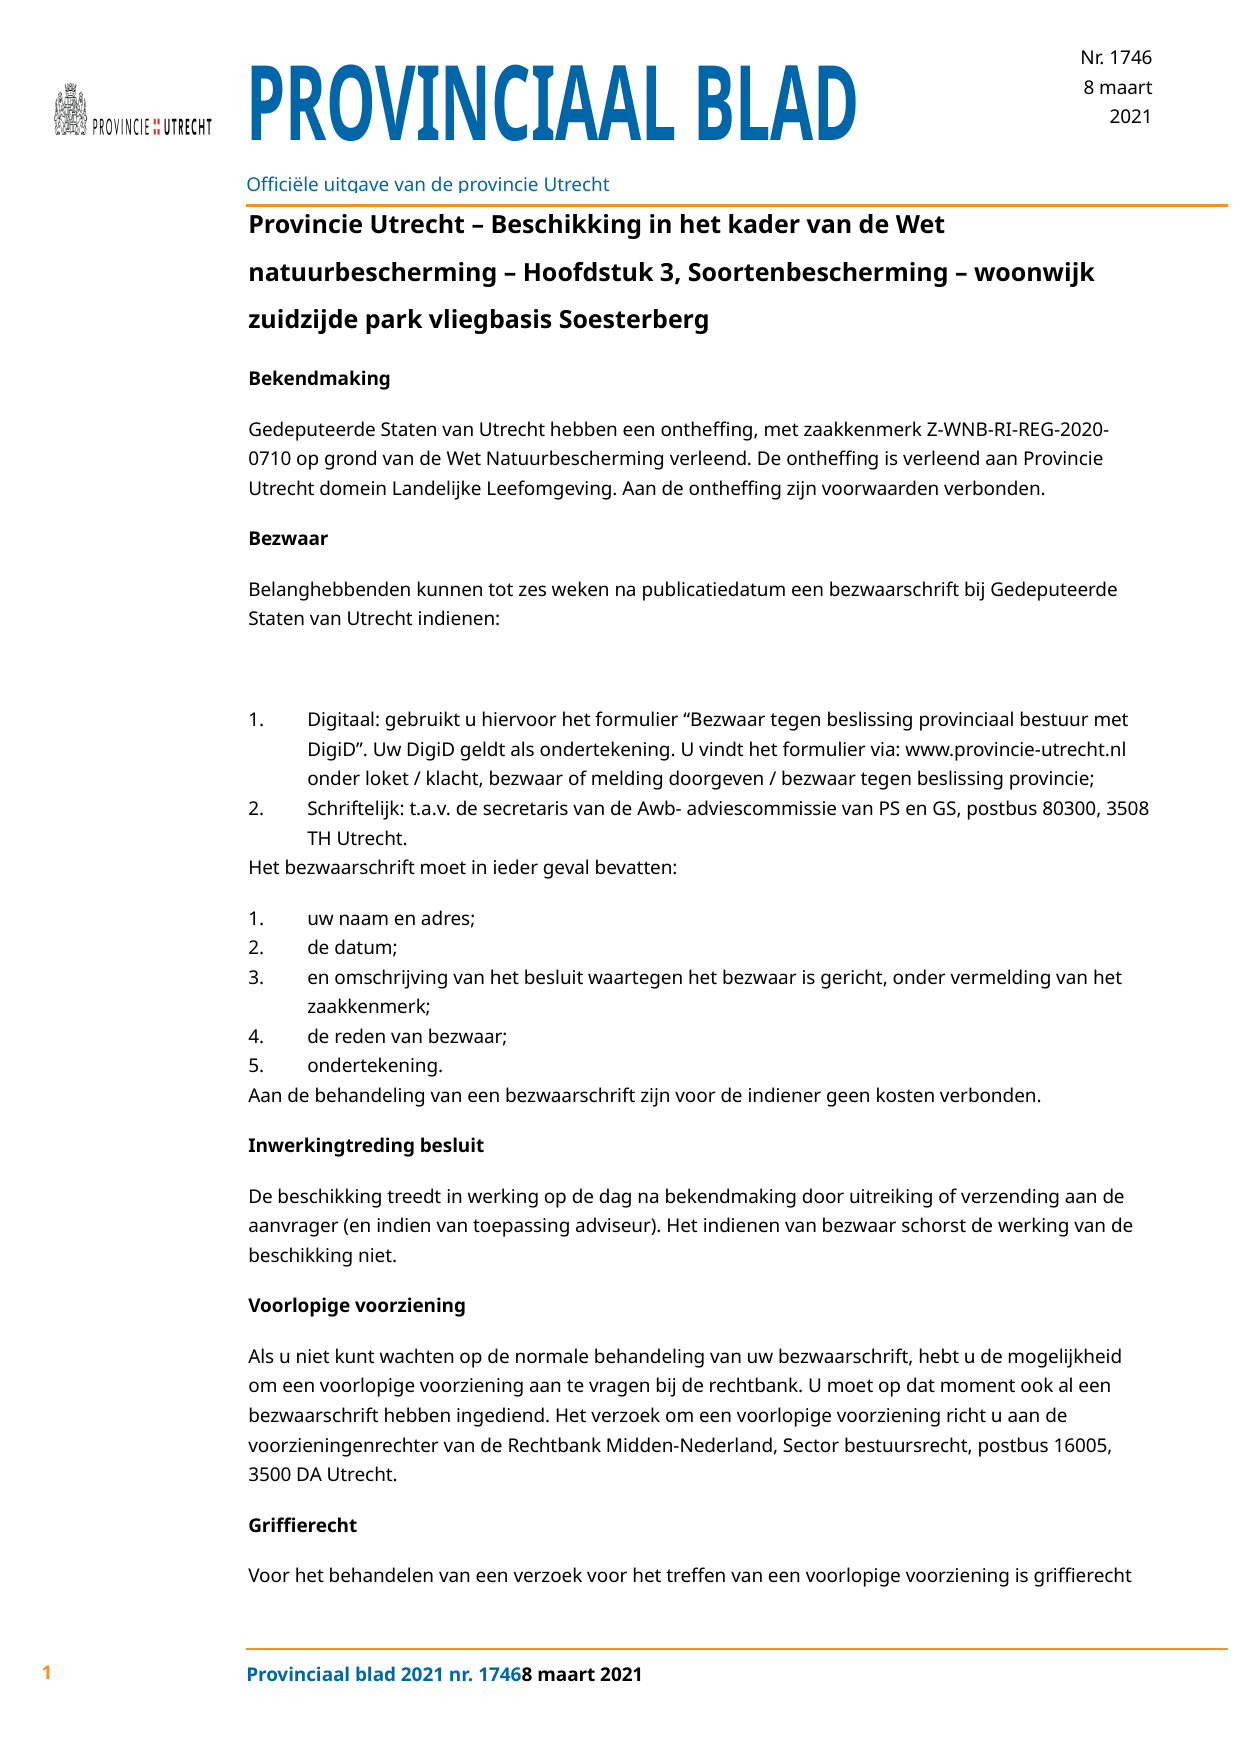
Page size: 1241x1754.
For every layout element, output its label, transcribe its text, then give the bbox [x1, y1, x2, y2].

text De beschikking treedt in werking op de dag na bekendmaking door uitreiking of verzending aan de aanvrager (en indien van toepassing adviseur). Het indienen van bezwaar schorst de werking van de beschikking niet. [248, 1183, 1152, 1268]
text Als u niet kunt wachten op de normale behandeling van uw bezwaarschrift, hebt u de mogelijkheid om een voorlopige voorziening aan te vragen bij de rechtbank. U moet op dat moment ook al een bezwaarschrift hebben ingediend. Het verzoek om een voorlopige voorziening richt u aan de voorzieningenrechter van de Rechtbank Midden-Nederland, Sector bestuursrecht, postbus 16005, 3500 DA Utrecht. [248, 1343, 1152, 1487]
text Voorlopige voorziening [248, 1293, 1152, 1318]
text Provincie Utrecht – Beschikking in het kader van de Wet natuurbescherming – Hoofdstuk 3, Soortenbescherming – woonwijk zuidzijde park vliegbasis Soesterberg [248, 207, 1152, 336]
list Schriftelijk: t.a.v. de secretaris van de Awb- adviescommissie van PS en GS, postbus 80300, 3508 TH Utrecht. [248, 795, 1152, 850]
list Digitaal: gebruikt u hiervoor het formulier “Bezwaar tegen beslissing provinciaal bestuur met DigiD”. Uw DigiD geldt als ondertekening. U vindt het formulier via: www.provincie-utrecht.nl onder loket / klacht, bezwaar of melding doorgeven / bezwaar tegen beslissing provincie; [248, 706, 1152, 791]
text Aan de behandeling van een bezwaarschrift zijn voor de indiener geen kosten verbonden. [248, 1082, 1152, 1108]
text Voor het behandelen van een verzoek voor het treffen van een voorlopige voorziening is griffierecht [248, 1562, 1152, 1588]
text Bekendmaking [248, 366, 1152, 391]
list ondertekening. [248, 1053, 1152, 1078]
list de datum; [248, 934, 1152, 960]
list uw naam en adres; [248, 905, 1152, 930]
text Belanghebbenden kunnen tot zes weken na publicatiedatum een bezwaarschrift bij Gedeputeerde Staten van Utrecht indienen: [248, 576, 1152, 631]
text Gedeputeerde Staten van Utrecht hebben een ontheffing, met zaakkenmerk Z-WNB-RI-REG-2020-0710 op grond van de Wet Natuurbescherming verleend. De ontheffing is verleend aan Provincie Utrecht domein Landelijke Leefomgeving. Aan de ontheffing zijn voorwaarden verbonden. [248, 416, 1152, 501]
list en omschrijving van het besluit waartegen het bezwaar is gericht, onder vermelding van het zaakkenmerk; [248, 964, 1152, 1019]
picture [41, 47, 231, 172]
list de reden van bezwaar; [248, 1023, 1152, 1049]
text Inwerkingtreding besluit [248, 1133, 1152, 1158]
text Het bezwaarschrift moet in ieder geval bevatten: [248, 854, 1152, 880]
text Bezwaar [248, 526, 1152, 551]
text Griffierecht [248, 1512, 1152, 1537]
